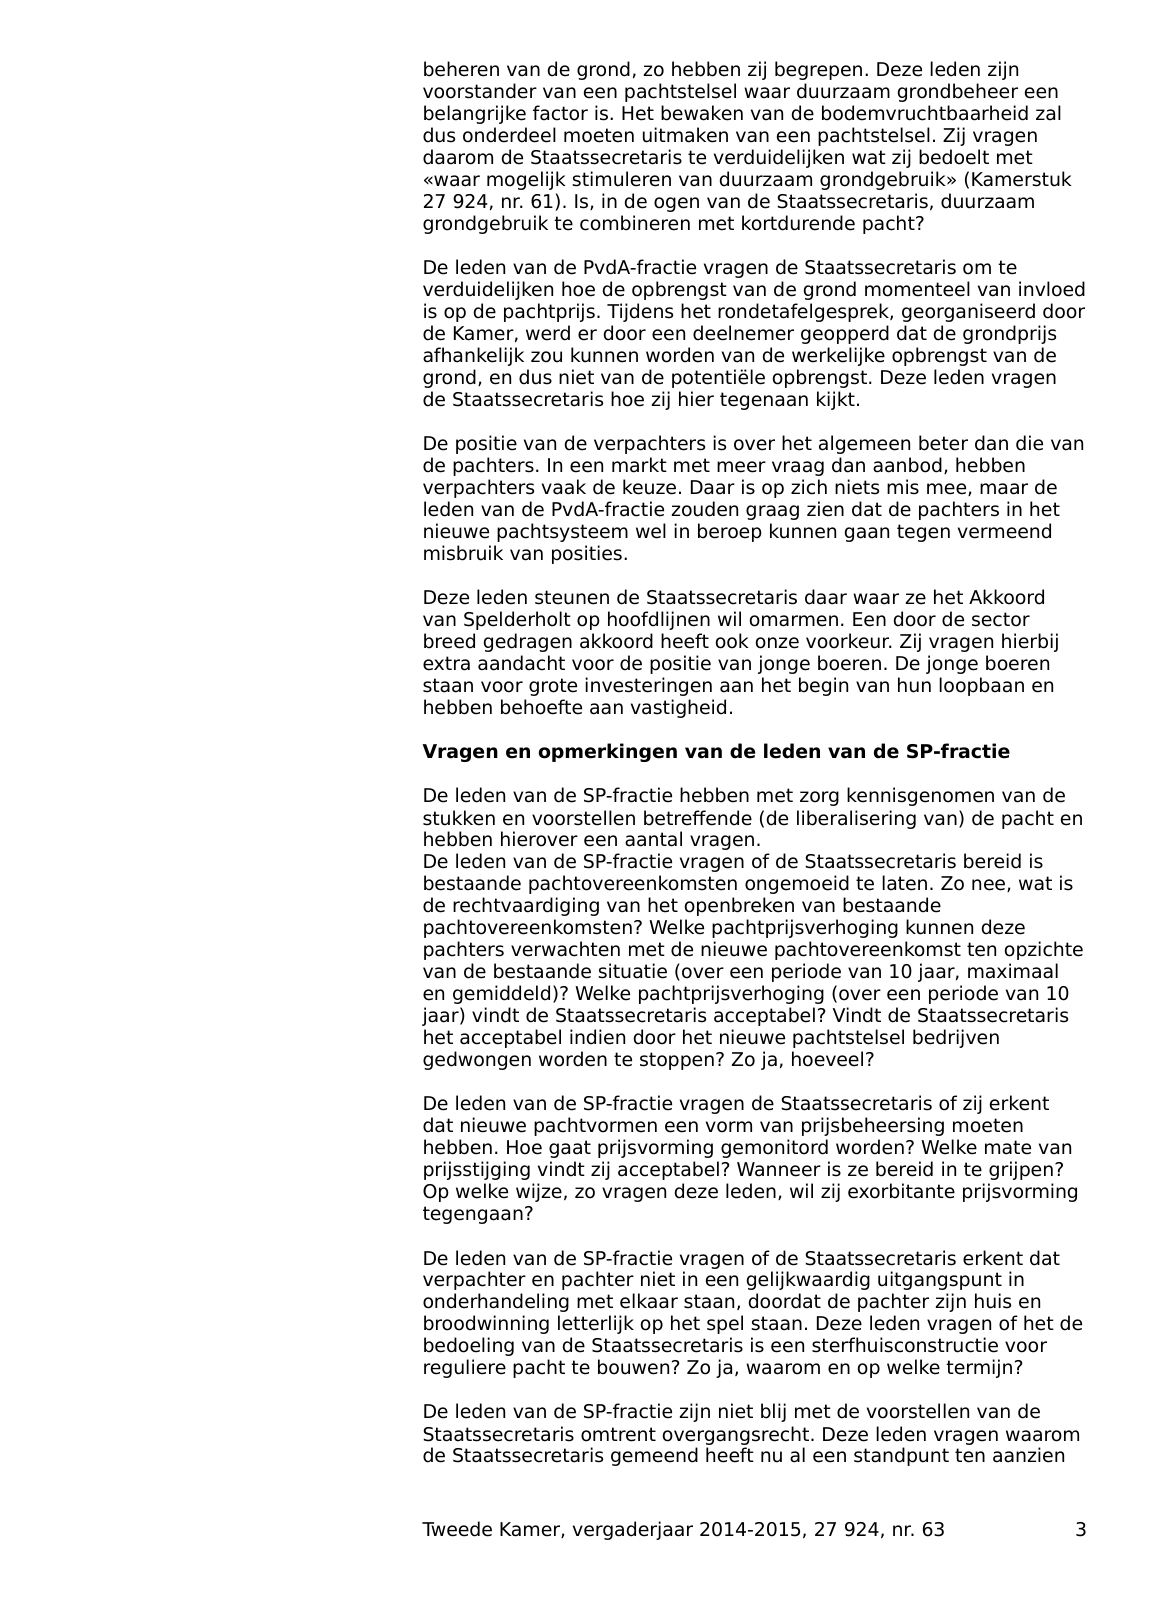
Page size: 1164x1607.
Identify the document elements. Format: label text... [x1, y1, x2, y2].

text beheren van de grond, zo hebben zij begrepen. Deze leden zijn voorstander van een pachtstelsel waar duurzaam grondbeheer een belangrijke factor is. Het bewaken van de bodemvruchtbaarheid zal dus onderdeel moeten uitmaken van een pachtstelsel. Zij vragen daarom de Staatssecretaris te verduidelijken wat zij bedoelt met «waar mogelijk stimuleren van duurzaam grondgebruik» (Kamerstuk 27 924, nr. 61). Is, in de ogen van de Staatssecretaris, duurzaam grondgebruik te combineren met kortdurende pacht? [422, 59, 1087, 235]
text De leden van de SP-fractie vragen of de Staatssecretaris erkent dat verpachter en pachter niet in een gelijkwaardig uitgangspunt in onderhandeling met elkaar staan, doordat de pachter zijn huis en broodwinning letterlijk op het spel staan. Deze leden vragen of het de bedoeling van de Staatssecretaris is een sterfhuisconstructie voor reguliere pacht te bouwen? Zo ja, waarom en op welke termijn? [422, 1247, 1087, 1379]
text De leden van de SP-fractie vragen of de Staatssecretaris bereid is bestaande pachtovereenkomsten ongemoeid te laten. Zo nee, wat is de rechtvaardiging van het openbreken van bestaande pachtovereenkomsten? Welke pachtprijsverhoging kunnen deze pachters verwachten met de nieuwe pachtovereenkomst ten opzichte van de bestaande situatie (over een periode van 10 jaar, maximaal en gemiddeld)? Welke pachtprijsverhoging (over een periode van 10 jaar) vindt de Staatssecretaris acceptabel? Vindt de Staatssecretaris het acceptabel indien door het nieuwe pachtstelsel bedrijven gedwongen worden te stoppen? Zo ja, hoeveel? [422, 851, 1087, 1071]
subtitle Vragen en opmerkingen van de leden van de SP-fractie [422, 741, 1087, 763]
text De leden van de PvdA-fractie vragen de Staatssecretaris om te verduidelijken hoe de opbrengst van de grond momenteel van invloed is op de pachtprijs. Tijdens het rondetafelgesprek, georganiseerd door de Kamer, werd er door een deelnemer geopperd dat de grondprijs afhankelijk zou kunnen worden van de werkelijke opbrengst van de grond, en dus niet van de potentiële opbrengst. Deze leden vragen de Staatssecretaris hoe zij hier tegenaan kijkt. [422, 257, 1087, 411]
text Deze leden steunen de Staatssecretaris daar waar ze het Akkoord van Spelderholt op hoofdlijnen wil omarmen. Een door de sector breed gedragen akkoord heeft ook onze voorkeur. Zij vragen hierbij extra aandacht voor de positie van jonge boeren. De jonge boeren staan voor grote investeringen aan het begin van hun loopbaan en hebben behoefte aan vastigheid. [422, 587, 1087, 719]
text De leden van de SP-fractie vragen de Staatssecretaris of zij erkent dat nieuwe pachtvormen een vorm van prijsbeheersing moeten hebben. Hoe gaat prijsvorming gemonitord worden? Welke mate van prijsstijging vindt zij acceptabel? Wanneer is ze bereid in te grijpen? Op welke wijze, zo vragen deze leden, wil zij exorbitante prijsvorming tegengaan? [422, 1093, 1087, 1225]
text De positie van de verpachters is over het algemeen beter dan die van de pachters. In een markt met meer vraag dan aanbod, hebben verpachters vaak de keuze. Daar is op zich niets mis mee, maar de leden van de PvdA-fractie zouden graag zien dat de pachters in het nieuwe pachtsysteem wel in beroep kunnen gaan tegen vermeend misbruik van posities. [422, 433, 1087, 565]
text De leden van de SP-fractie hebben met zorg kennisgenomen van de stukken en voorstellen betreffende (de liberalisering van) de pacht en hebben hierover een aantal vragen. [422, 785, 1087, 851]
text De leden van de SP-fractie zijn niet blij met de voorstellen van de Staatssecretaris omtrent overgangsrecht. Deze leden vragen waarom de Staatssecretaris gemeend heeft nu al een standpunt ten aanzien [422, 1401, 1087, 1467]
